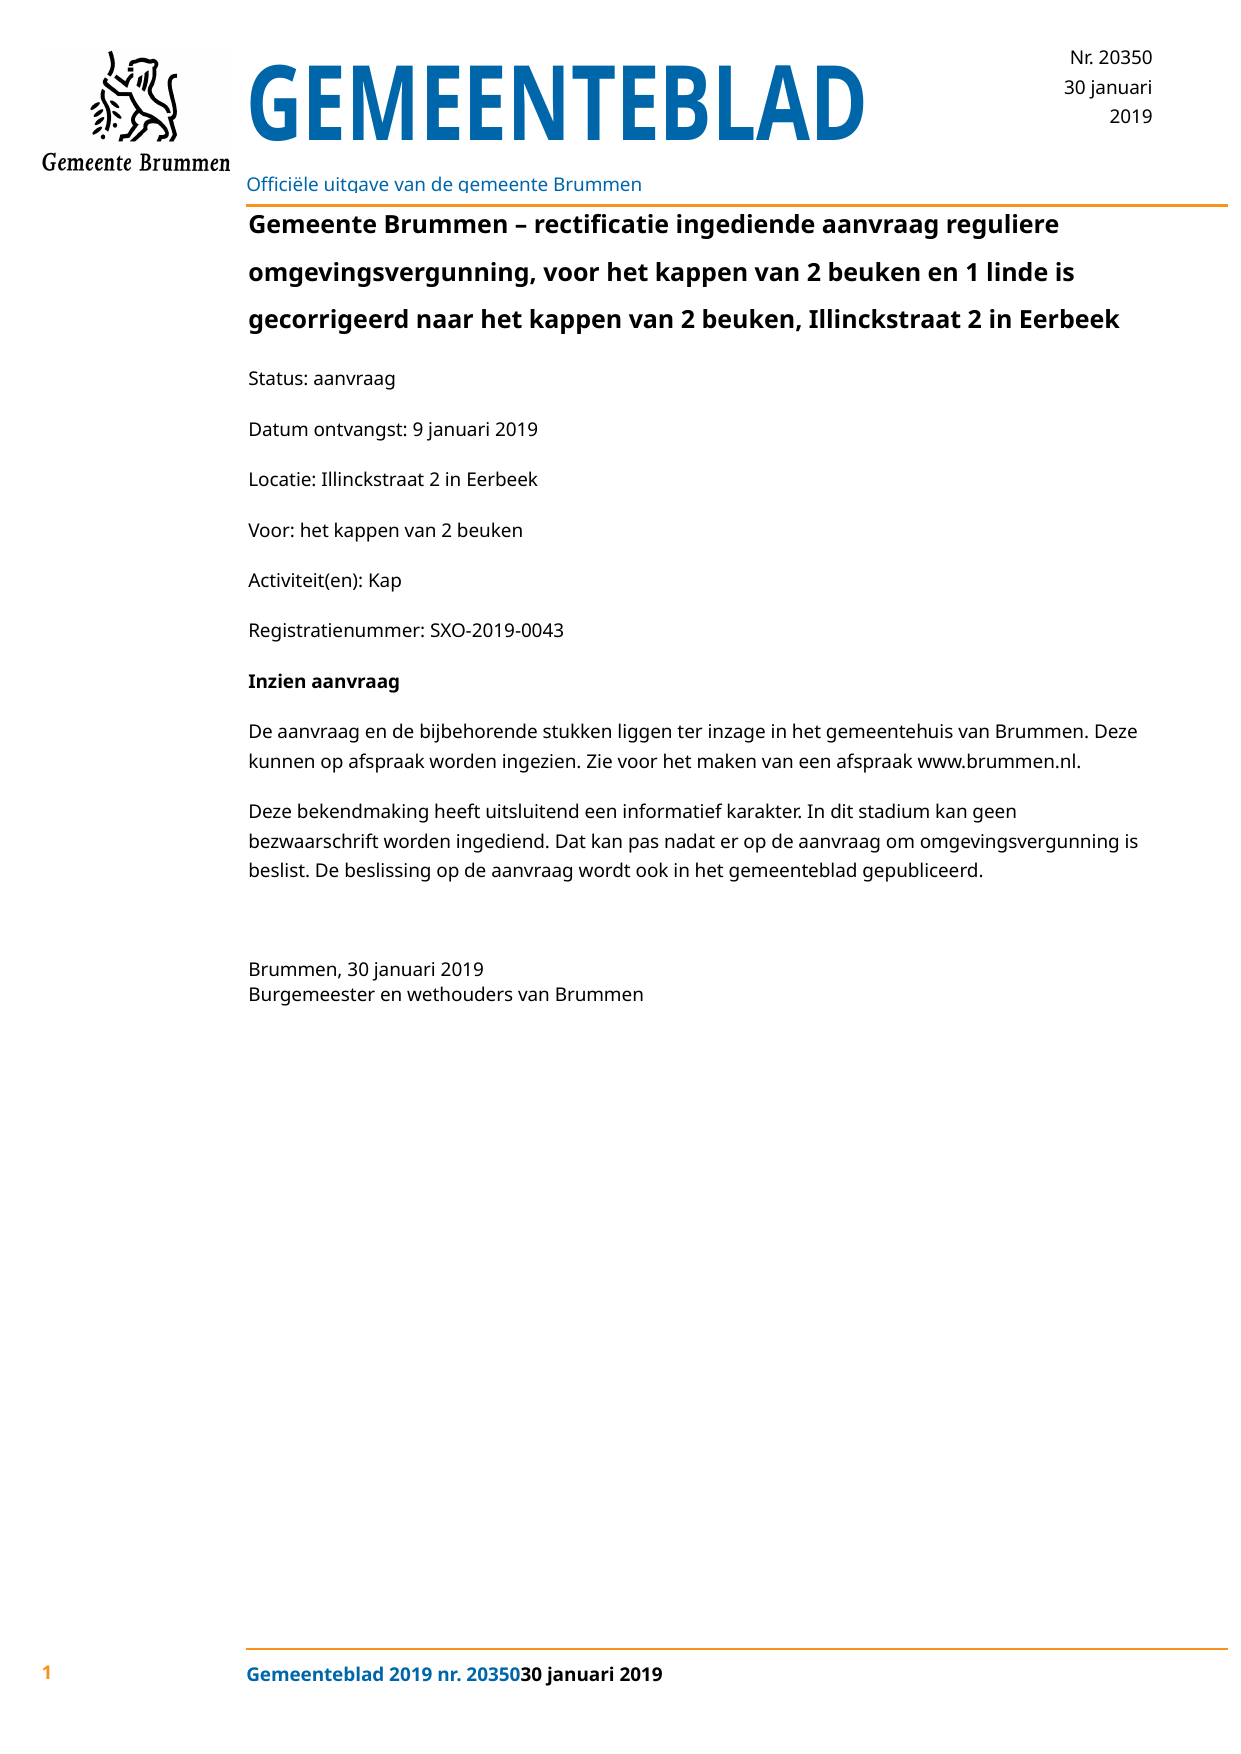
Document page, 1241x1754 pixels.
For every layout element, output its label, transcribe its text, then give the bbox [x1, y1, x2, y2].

text Status: aanvraag [248, 366, 1152, 391]
text Deze bekendmaking heeft uitsluitend een informatief karakter. In dit stadium kan geen bezwaarschrift worden ingediend. Dat kan pas nadat er op de aanvraag om omgevingsvergunning is beslist. De beslissing op de aanvraag wordt ook in het gemeenteblad gepubliceerd. [248, 798, 1152, 883]
text De aanvraag en de bijbehorende stukken liggen ter inzage in het gemeentehuis van Brummen. Deze kunnen op afspraak worden ingezien. Zie voor het maken van een afspraak www.brummen.nl. [248, 718, 1152, 774]
text Locatie: Illinckstraat 2 in Eerbeek [248, 466, 1152, 492]
text Burgemeester en wethouders van Brummen [248, 982, 1152, 1007]
text Datum ontvangst: 9 januari 2019 [248, 416, 1152, 442]
text Registratienummer: SXO-2019-0043 [248, 618, 1152, 643]
text Voor: het kappen van 2 beuken [248, 517, 1152, 542]
picture [41, 47, 231, 172]
text Inzien aanvraag [248, 668, 1152, 694]
text Gemeente Brummen – rectificatie ingediende aanvraag reguliere omgevingsvergunning, voor het kappen van 2 beuken en 1 linde is gecorrigeerd naar het kappen van 2 beuken, Illinckstraat 2 in Eerbeek [248, 207, 1152, 336]
text Activiteit(en): Kap [248, 567, 1152, 593]
text Brummen, 30 januari 2019 [248, 956, 1152, 982]
